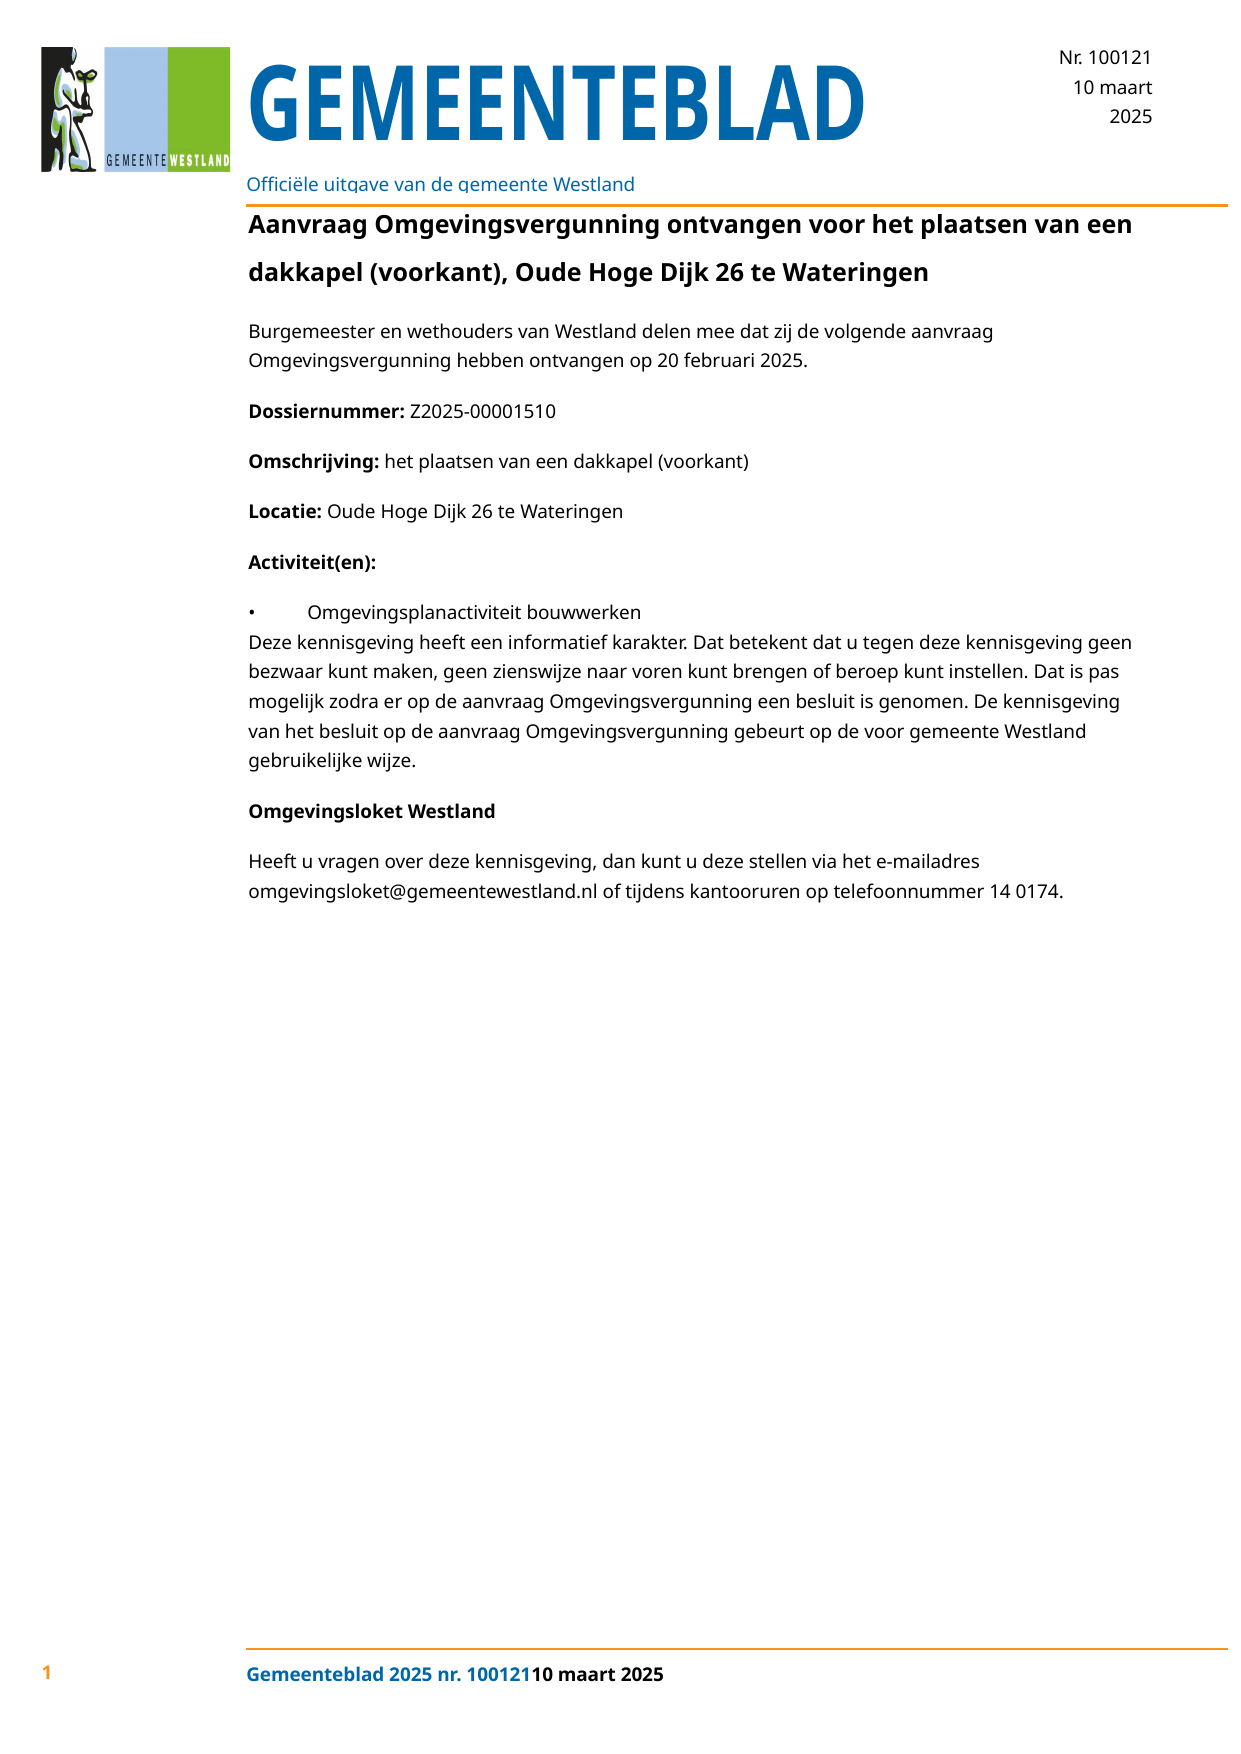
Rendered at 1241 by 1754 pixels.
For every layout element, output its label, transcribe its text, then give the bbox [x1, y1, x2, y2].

text Omgevingsloket Westland [248, 798, 1152, 824]
list Omgevingsplanactiviteit bouwwerken [248, 599, 1152, 625]
text Activiteit(en): [248, 549, 1152, 575]
text Locatie: Oude Hoge Dijk 26 te Wateringen [248, 499, 1152, 524]
text Aanvraag Omgevingsvergunning ontvangen voor het plaatsen van een dakkapel (voorkant), Oude Hoge Dijk 26 te Wateringen [248, 207, 1152, 288]
text Burgemeester en wethouders van Westland delen mee dat zij de volgende aanvraag Omgevingsvergunning hebben ontvangen op 20 februari 2025. [248, 318, 1152, 373]
text Deze kennisgeving heeft een informatief karakter. Dat betekent dat u tegen deze kennisgeving geen bezwaar kunt maken, geen zienswijze naar voren kunt brengen of beroep kunt instellen. Dat is pas mogelijk zodra er op de aanvraag Omgevingsvergunning een besluit is genomen. De kennisgeving van het besluit op de aanvraag Omgevingsvergunning gebeurt op de voor gemeente Westland gebruikelijke wijze. [248, 629, 1152, 773]
text Omschrijving: het plaatsen van een dakkapel (voorkant) [248, 448, 1152, 474]
text Heeft u vragen over deze kennisgeving, dan kunt u deze stellen via het e-mailadres omgevingsloket@gemeentewestland.nl of tijdens kantooruren op telefoonnummer 14 0174. [248, 848, 1152, 904]
text Dossiernummer: Z2025-00001510 [248, 398, 1152, 424]
picture [41, 47, 231, 172]
